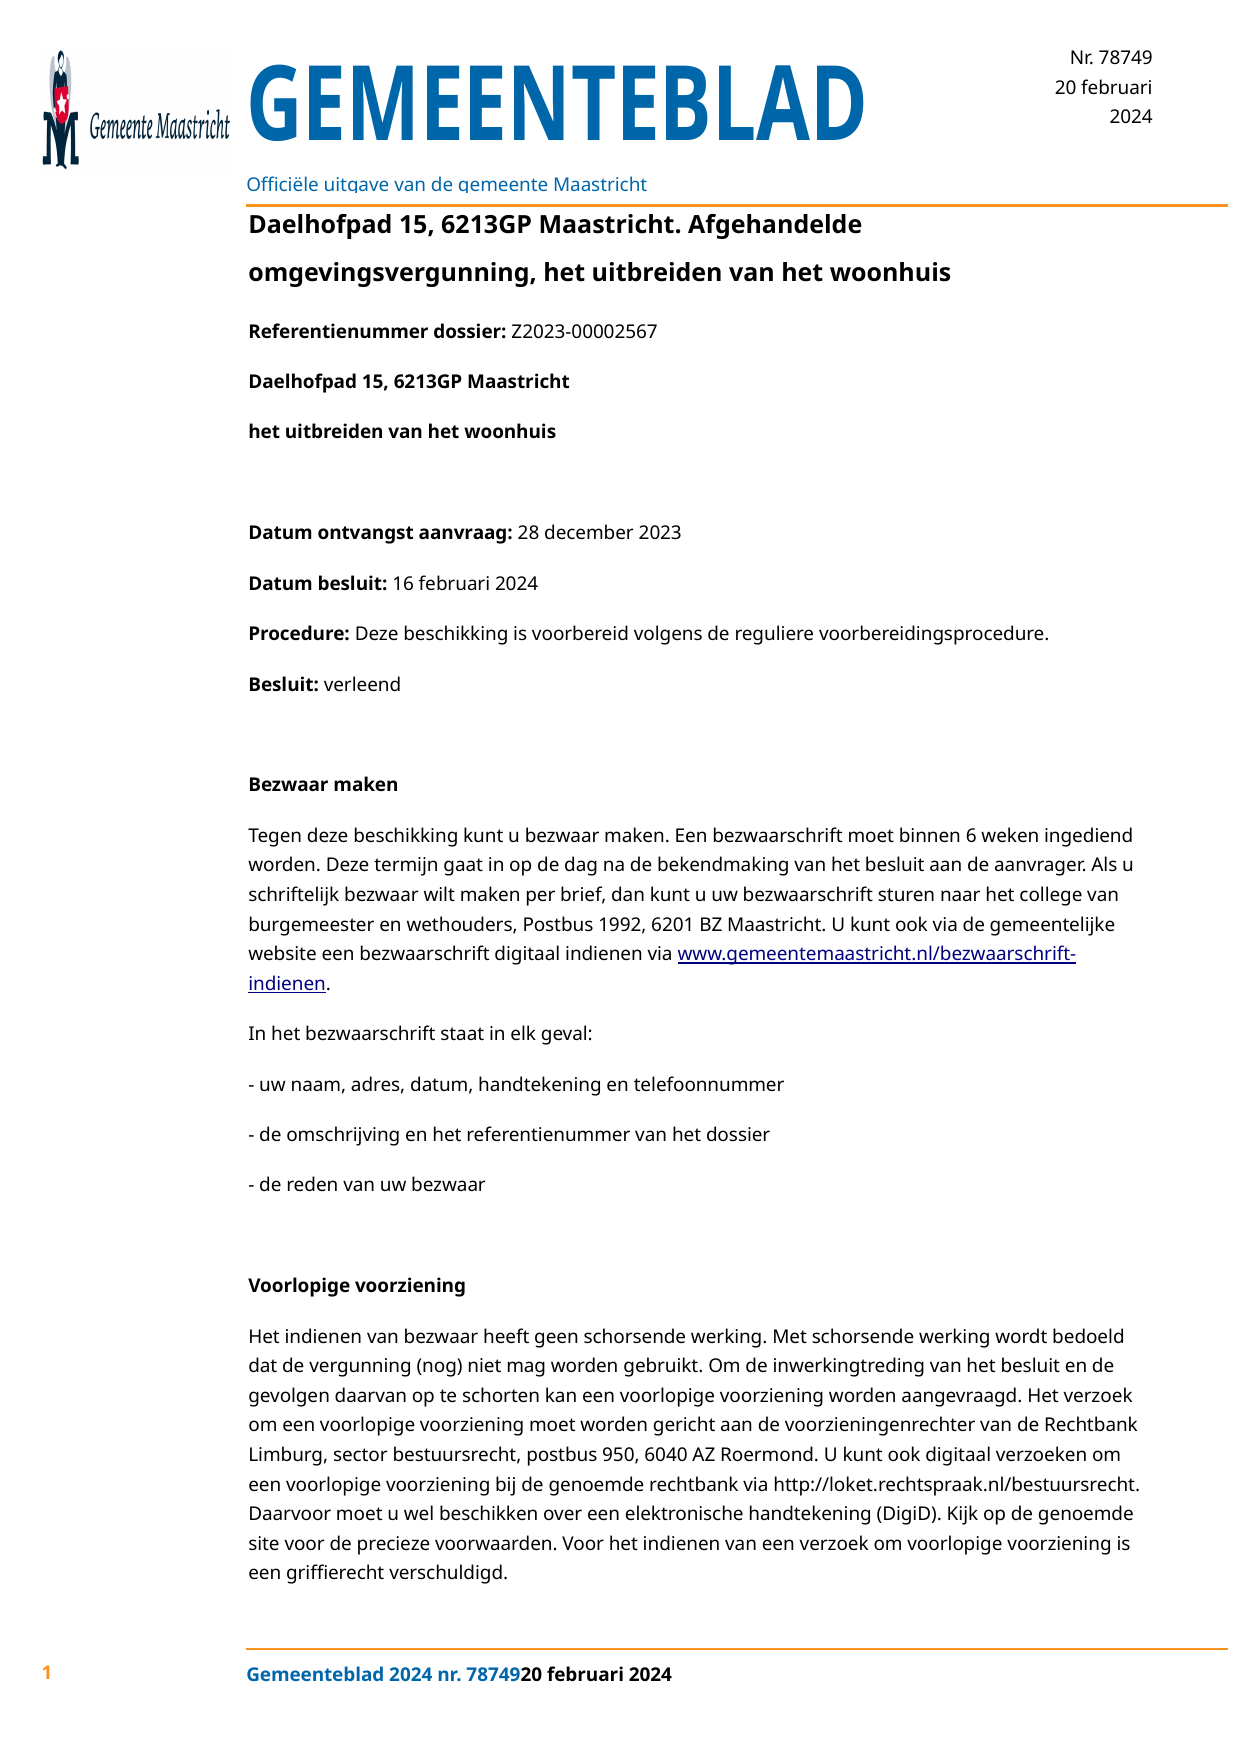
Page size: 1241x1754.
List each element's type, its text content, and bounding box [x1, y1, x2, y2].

text - uw naam, adres, datum, handtekening en telefoonnummer [248, 1071, 1152, 1097]
text Besluit: verleend [248, 671, 1152, 697]
text Bezwaar maken [248, 772, 1152, 797]
text het uitbreiden van het woonhuis [248, 419, 1152, 444]
text Het indienen van bezwaar heeft geen schorsende werking. Met schorsende werking wordt bedoeld dat de vergunning (nog) niet mag worden gebruikt. Om de inwerkingtreding van het besluit en de gevolgen daarvan op te schorten kan een voorlopige voorziening worden aangevraagd. Het verzoek om een voorlopige voorziening moet worden gericht aan de voorzieningenrechter van de Rechtbank Limburg, sector bestuursrecht, postbus 950, 6040 AZ Roermond. U kunt ook digitaal verzoeken om een voorlopige voorziening bij de genoemde rechtbank via http://loket.rechtspraak.nl/bestuursrecht. Daarvoor moet u wel beschikken over een elektronische handtekening (DigiD). Kijk op de genoemde site voor de precieze voorwaarden. Voor het indienen van een verzoek om voorlopige voorziening is een griffierecht verschuldigd. [248, 1323, 1152, 1585]
text Datum besluit: 16 februari 2024 [248, 570, 1152, 596]
picture [41, 47, 231, 172]
text Daelhofpad 15, 6213GP Maastricht. Afgehandelde omgevingsvergunning, het uitbreiden van het woonhuis [248, 207, 1152, 288]
text Tegen deze beschikking kunt u bezwaar maken. Een bezwaarschrift moet binnen 6 weken ingediend worden. Deze termijn gaat in op de dag na de bekendmaking van het besluit aan de aanvrager. Als u schriftelijk bezwaar wilt maken per brief, dan kunt u uw bezwaarschrift sturen naar het college van burgemeester en wethouders, Postbus 1992, 6201 BZ Maastricht. U kunt ook via de gemeentelijke website een bezwaarschrift digitaal indienen via www.gemeentemaastricht.nl/bezwaarschrift-indienen. [248, 822, 1152, 996]
text Referentienummer dossier: Z2023-00002567 [248, 318, 1152, 344]
text Datum ontvangst aanvraag: 28 december 2023 [248, 519, 1152, 545]
text Daelhofpad 15, 6213GP Maastricht [248, 368, 1152, 394]
text Voorlopige voorziening [248, 1272, 1152, 1298]
text In het bezwaarschrift staat in elk geval: [248, 1020, 1152, 1046]
text Procedure: Deze beschikking is voorbereid volgens de reguliere voorbereidingsprocedure. [248, 620, 1152, 646]
text - de omschrijving en het referentienummer van het dossier [248, 1121, 1152, 1147]
text - de reden van uw bezwaar [248, 1172, 1152, 1197]
